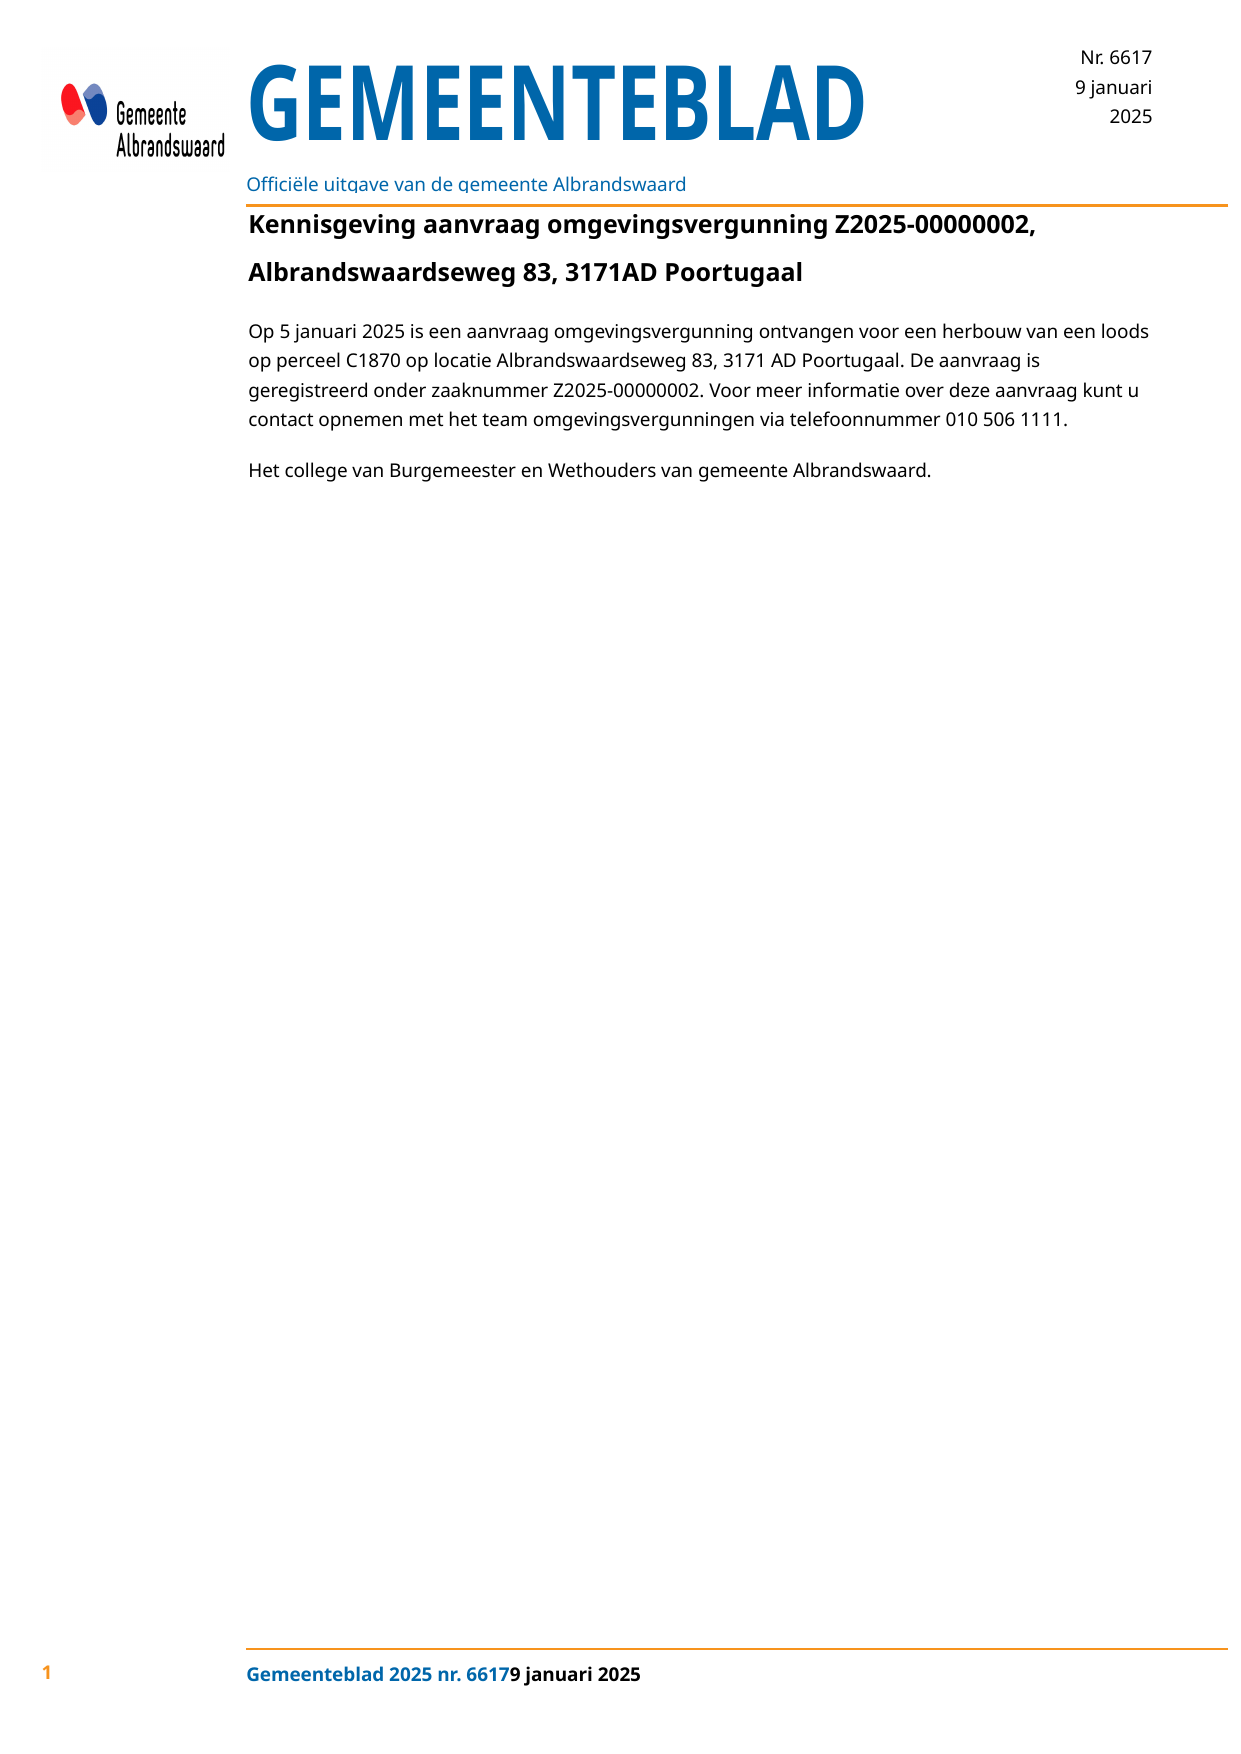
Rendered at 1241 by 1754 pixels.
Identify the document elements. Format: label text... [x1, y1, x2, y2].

text Op 5 januari 2025 is een aanvraag omgevingsvergunning ontvangen voor een herbouw van een loods op perceel C1870 op locatie Albrandswaardseweg 83, 3171 AD Poortugaal. De aanvraag is geregistreerd onder zaaknummer Z2025-00000002. Voor meer informatie over deze aanvraag kunt u contact opnemen met het team omgevingsvergunningen via telefoonnummer 010 506 1111. [248, 318, 1152, 432]
text Het college van Burgemeester en Wethouders van gemeente Albrandswaard. [248, 457, 1152, 483]
text Kennisgeving aanvraag omgevingsvergunning Z2025-00000002, Albrandswaardseweg 83, 3171AD Poortugaal [248, 207, 1152, 288]
picture [41, 47, 231, 172]
